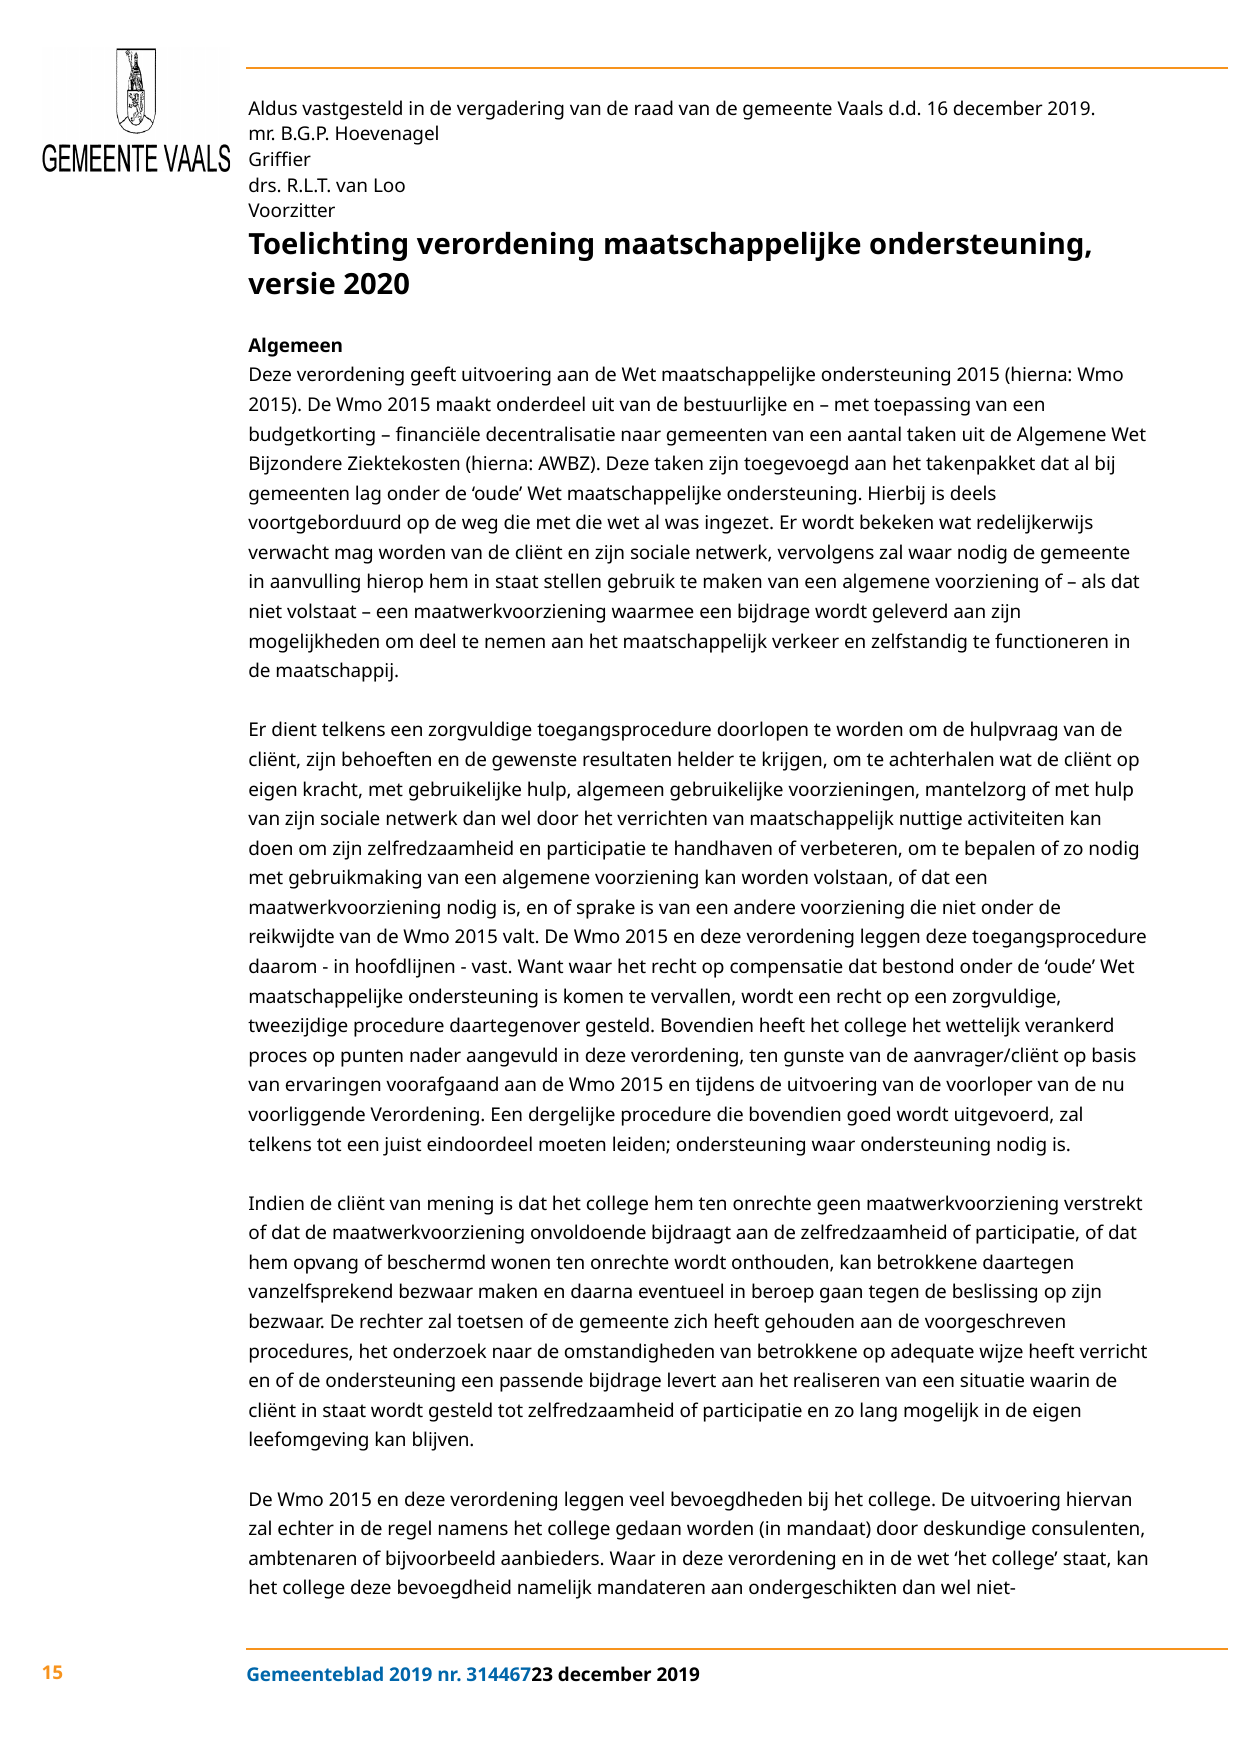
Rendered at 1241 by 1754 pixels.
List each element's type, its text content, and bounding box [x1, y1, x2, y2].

picture [41, 47, 231, 172]
text Toelichting verordening maatschappelijke ondersteuning, versie 2020 [248, 223, 1152, 303]
text Algemeen [248, 332, 1152, 358]
text Deze verordening geeft uitvoering aan de Wet maatschappelijke ondersteuning 2015 (hierna: Wmo 2015). De Wmo 2015 maakt onderdeel uit van de bestuurlijke en – met toepassing van een budgetkorting – financiële decentralisatie naar gemeenten van een aantal taken uit de Algemene Wet Bijzondere Ziektekosten (hierna: AWBZ). Deze taken zijn toegevoegd aan het takenpakket dat al bij gemeenten lag onder de ‘oude’ Wet maatschappelijke ondersteuning. Hierbij is deels voortgeborduurd op de weg die met die wet al was ingezet. Er wordt bekeken wat redelijkerwijs verwacht mag worden van de cliënt en zijn sociale netwerk, vervolgens zal waar nodig de gemeente in aanvulling hierop hem in staat stellen gebruik te maken van een algemene voorziening of – als dat niet volstaat – een maatwerkvoorziening waarmee een bijdrage wordt geleverd aan zijn mogelijkheden om deel te nemen aan het maatschappelijk verkeer en zelfstandig te functioneren in de maatschappij. [248, 362, 1152, 683]
text mr. B.G.P. Hoevenagel [248, 121, 1152, 146]
text Voorzitter [248, 198, 1152, 223]
text Indien de cliënt van mening is dat het college hem ten onrechte geen maatwerkvoorziening verstrekt of dat de maatwerkvoorziening onvoldoende bijdraagt aan de zelfredzaamheid of participatie, of dat hem opvang of beschermd wonen ten onrechte wordt onthouden, kan betrokkene daartegen vanzelfsprekend bezwaar maken en daarna eventueel in beroep gaan tegen de beslissing op zijn bezwaar. De rechter zal toetsen of de gemeente zich heeft gehouden aan de voorgeschreven procedures, het onderzoek naar de omstandigheden van betrokkene op adequate wijze heeft verricht en of de ondersteuning een passende bijdrage levert aan het realiseren van een situatie waarin de cliënt in staat wordt gesteld tot zelfredzaamheid of participatie en zo lang mogelijk in de eigen leefomgeving kan blijven. [248, 1190, 1152, 1452]
text Griffier [248, 146, 1152, 172]
text drs. R.L.T. van Loo [248, 172, 1152, 198]
text Aldus vastgesteld in de vergadering van de raad van de gemeente Vaals d.d. 16 december 2019. [248, 95, 1152, 121]
text Er dient telkens een zorgvuldige toegangsprocedure doorlopen te worden om de hulpvraag van de cliënt, zijn behoeften en de gewenste resultaten helder te krijgen, om te achterhalen wat de cliënt op eigen kracht, met gebruikelijke hulp, algemeen gebruikelijke voorzieningen, mantelzorg of met hulp van zijn sociale netwerk dan wel door het verrichten van maatschappelijk nuttige activiteiten kan doen om zijn zelfredzaamheid en participatie te handhaven of verbeteren, om te bepalen of zo nodig met gebruikmaking van een algemene voorziening kan worden volstaan, of dat een maatwerkvoorziening nodig is, en of sprake is van een andere voorziening die niet onder de reikwijdte van de Wmo 2015 valt. De Wmo 2015 en deze verordening leggen deze toegangsprocedure daarom - in hoofdlijnen - vast. Want waar het recht op compensatie dat bestond onder de ‘oude’ Wet maatschappelijke ondersteuning is komen te vervallen, wordt een recht op een zorgvuldige, tweezijdige procedure daartegenover gesteld. Bovendien heeft het college het wettelijk verankerd proces op punten nader aangevuld in deze verordening, ten gunste van de aanvrager/cliënt op basis van ervaringen voorafgaand aan de Wmo 2015 en tijdens de uitvoering van de voorloper van de nu voorliggende Verordening. Een dergelijke procedure die bovendien goed wordt uitgevoerd, zal telkens tot een juist eindoordeel moeten leiden; ondersteuning waar ondersteuning nodig is. [248, 717, 1152, 1156]
text De Wmo 2015 en deze verordening leggen veel bevoegdheden bij het college. De uitvoering hiervan zal echter in de regel namens het college gedaan worden (in mandaat) door deskundige consulenten, ambtenaren of bijvoorbeeld aanbieders. Waar in deze verordening en in de wet ‘het college’ staat, kan het college deze bevoegdheid namelijk mandateren aan ondergeschikten dan wel niet- [248, 1486, 1152, 1600]
